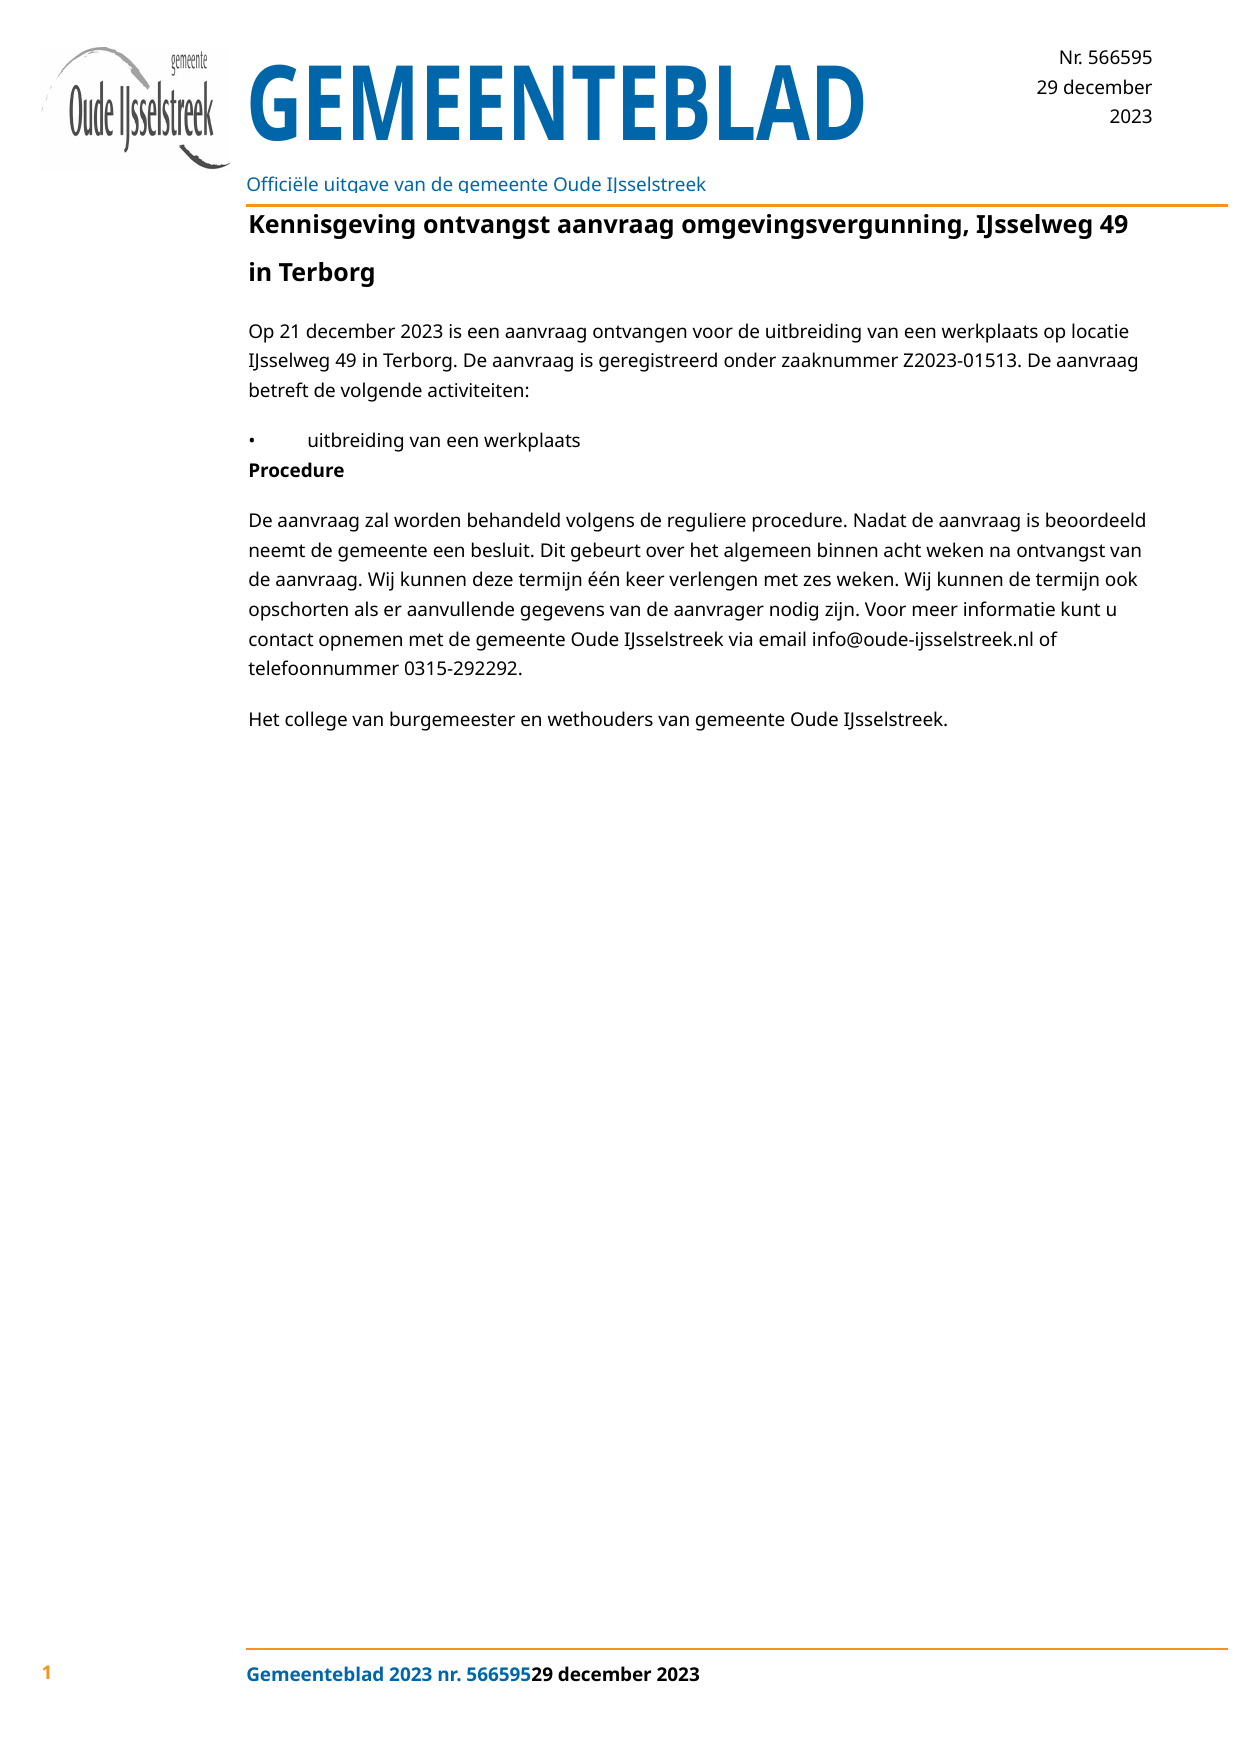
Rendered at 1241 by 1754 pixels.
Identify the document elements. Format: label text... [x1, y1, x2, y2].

text Kennisgeving ontvangst aanvraag omgevingsvergunning, IJsselweg 49 in Terborg [248, 207, 1152, 288]
text Procedure [248, 457, 1152, 483]
text Op 21 december 2023 is een aanvraag ontvangen voor de uitbreiding van een werkplaats op locatie IJsselweg 49 in Terborg. De aanvraag is geregistreerd onder zaaknummer Z2023-01513. De aanvraag betreft de volgende activiteiten: [248, 318, 1152, 403]
list uitbreiding van een werkplaats [248, 427, 1152, 453]
picture [41, 47, 231, 172]
text Het college van burgemeester en wethouders van gemeente Oude IJsselstreek. [248, 706, 1152, 732]
text De aanvraag zal worden behandeld volgens de reguliere procedure. Nadat de aanvraag is beoordeeld neemt de gemeente een besluit. Dit gebeurt over het algemeen binnen acht weken na ontvangst van de aanvraag. Wij kunnen deze termijn één keer verlengen met zes weken. Wij kunnen de termijn ook opschorten als er aanvullende gegevens van de aanvrager nodig zijn. Voor meer informatie kunt u contact opnemen met de gemeente Oude IJsselstreek via email info@oude-ijsselstreek.nl of telefoonnummer 0315-292292. [248, 507, 1152, 681]
